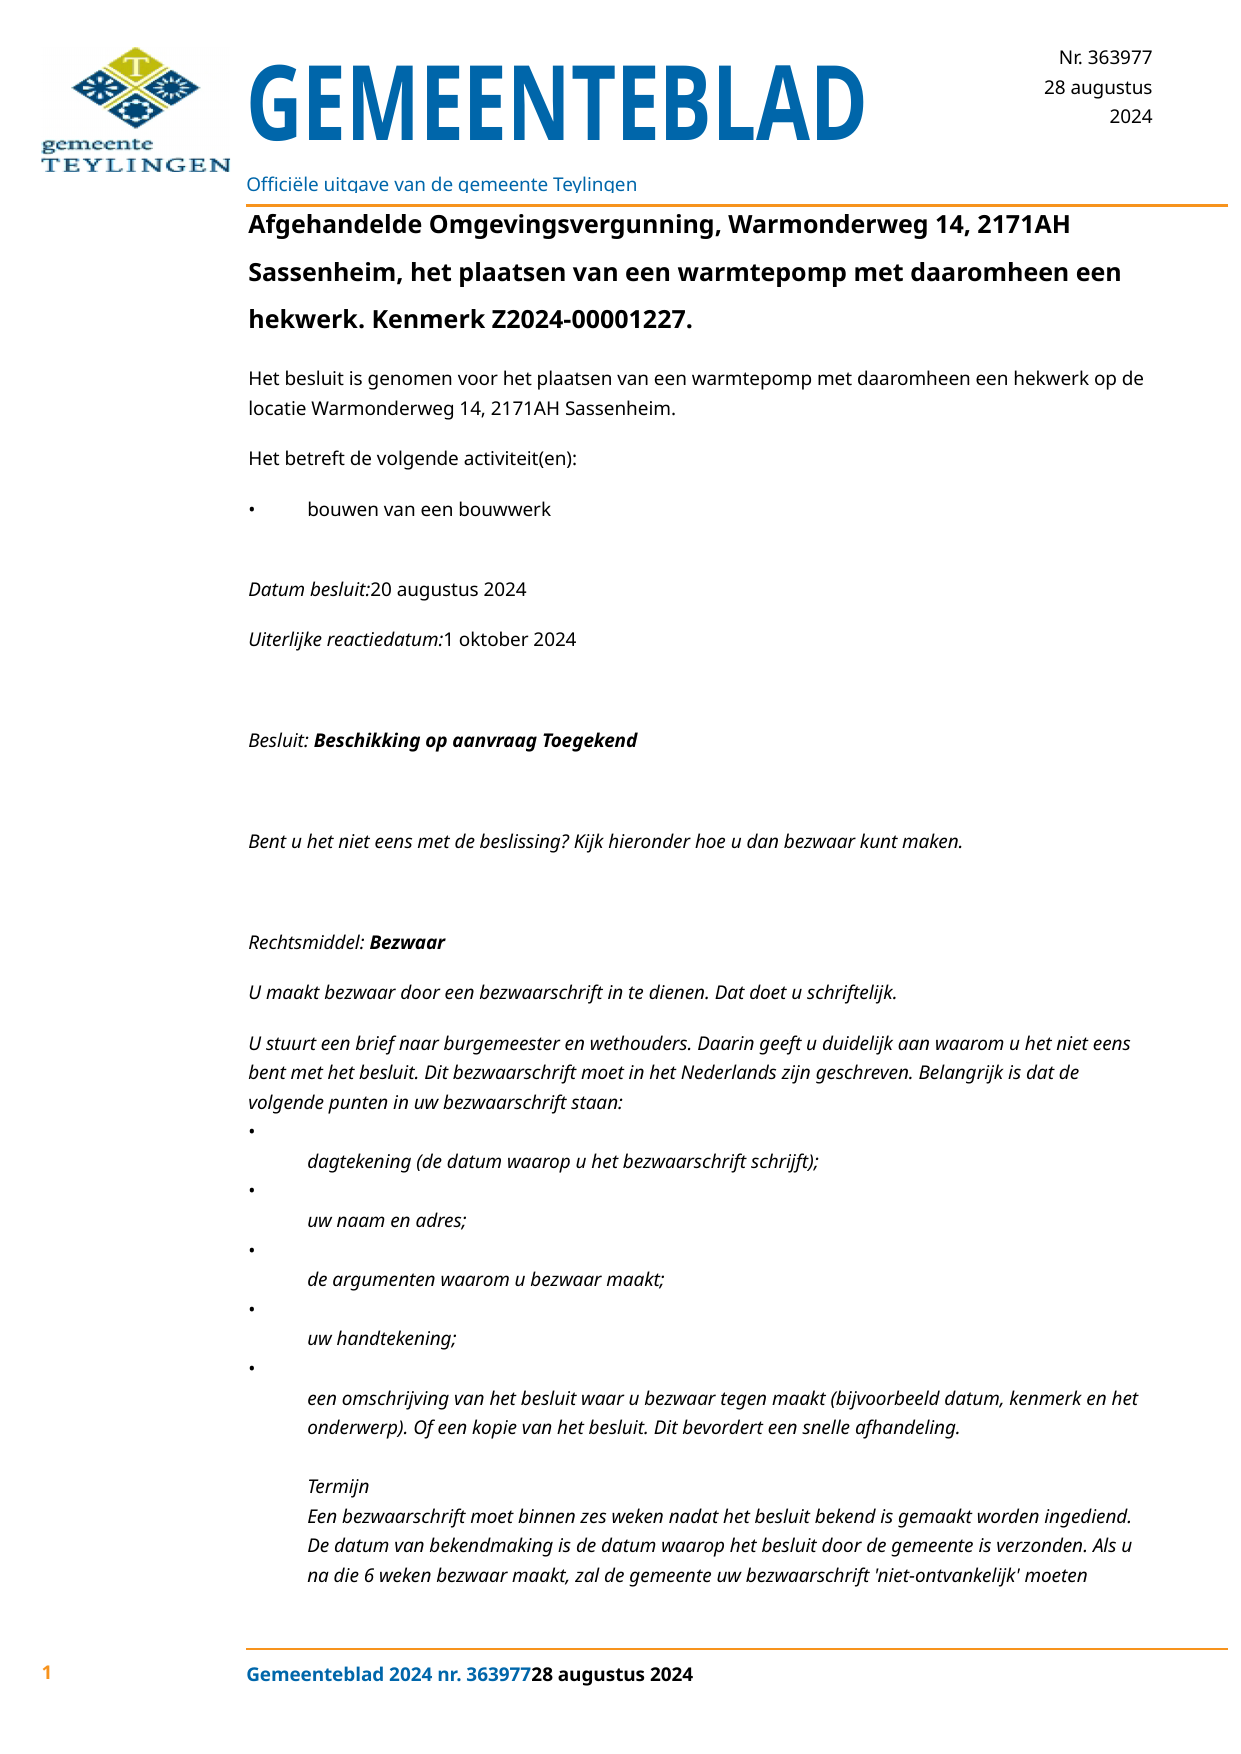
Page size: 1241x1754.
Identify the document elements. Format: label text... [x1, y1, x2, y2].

text Datum besluit:20 augustus 2024 [248, 576, 1152, 602]
list Termijn [248, 1473, 1152, 1499]
list uw naam en adres; [248, 1207, 1152, 1233]
list een omschrijving van het besluit waar u bezwaar tegen maakt (bijvoorbeeld datum, kenmerk en het onderwerp). Of een kopie van het besluit. Dit bevordert een snelle afhandeling. [248, 1385, 1152, 1440]
list uw handtekening; [248, 1326, 1152, 1351]
text U maakt bezwaar door een bezwaarschrift in te dienen. Dat doet u schriftelijk. [248, 979, 1152, 1005]
text U stuurt een brief naar burgemeester en wethouders. Daarin geeft u duidelijk aan waarom u het niet eens bent met het besluit. Dit bezwaarschrift moet in het Nederlands zijn geschreven. Belangrijk is dat de volgende punten in uw bezwaarschrift staan: [248, 1030, 1152, 1114]
text Afgehandelde Omgevingsvergunning, Warmonderweg 14, 2171AH Sassenheim, het plaatsen van een warmtepomp met daaromheen een hekwerk. Kenmerk Z2024-00001227. [248, 207, 1152, 336]
text Het betreft de volgende activiteit(en): [248, 446, 1152, 471]
picture [41, 47, 231, 172]
list bouwen van een bouwwerk [248, 496, 1152, 522]
text Uiterlijke reactiedatum:1 oktober 2024 [248, 626, 1152, 652]
text Besluit: Beschikking op aanvraag Toegekend [248, 727, 1152, 753]
list dagtekening (de datum waarop u het bezwaarschrift schrijft); [248, 1148, 1152, 1174]
text Bent u het niet eens met de beslissing? Kijk hieronder hoe u dan bezwaar kunt maken. [248, 828, 1152, 854]
text Het besluit is genomen voor het plaatsen van een warmtepomp met daaromheen een hekwerk op de locatie Warmonderweg 14, 2171AH Sassenheim. [248, 366, 1152, 421]
text Rechtsmiddel: Bezwaar [248, 929, 1152, 954]
list Een bezwaarschrift moet binnen zes weken nadat het besluit bekend is gemaakt worden ingediend. De datum van bekendmaking is de datum waarop het besluit door de gemeente is verzonden. Als u na die 6 weken bezwaar maakt, zal de gemeente uw bezwaarschrift 'niet-ontvankelijk' moeten [248, 1503, 1152, 1588]
list de argumenten waarom u bezwaar maakt; [248, 1266, 1152, 1292]
